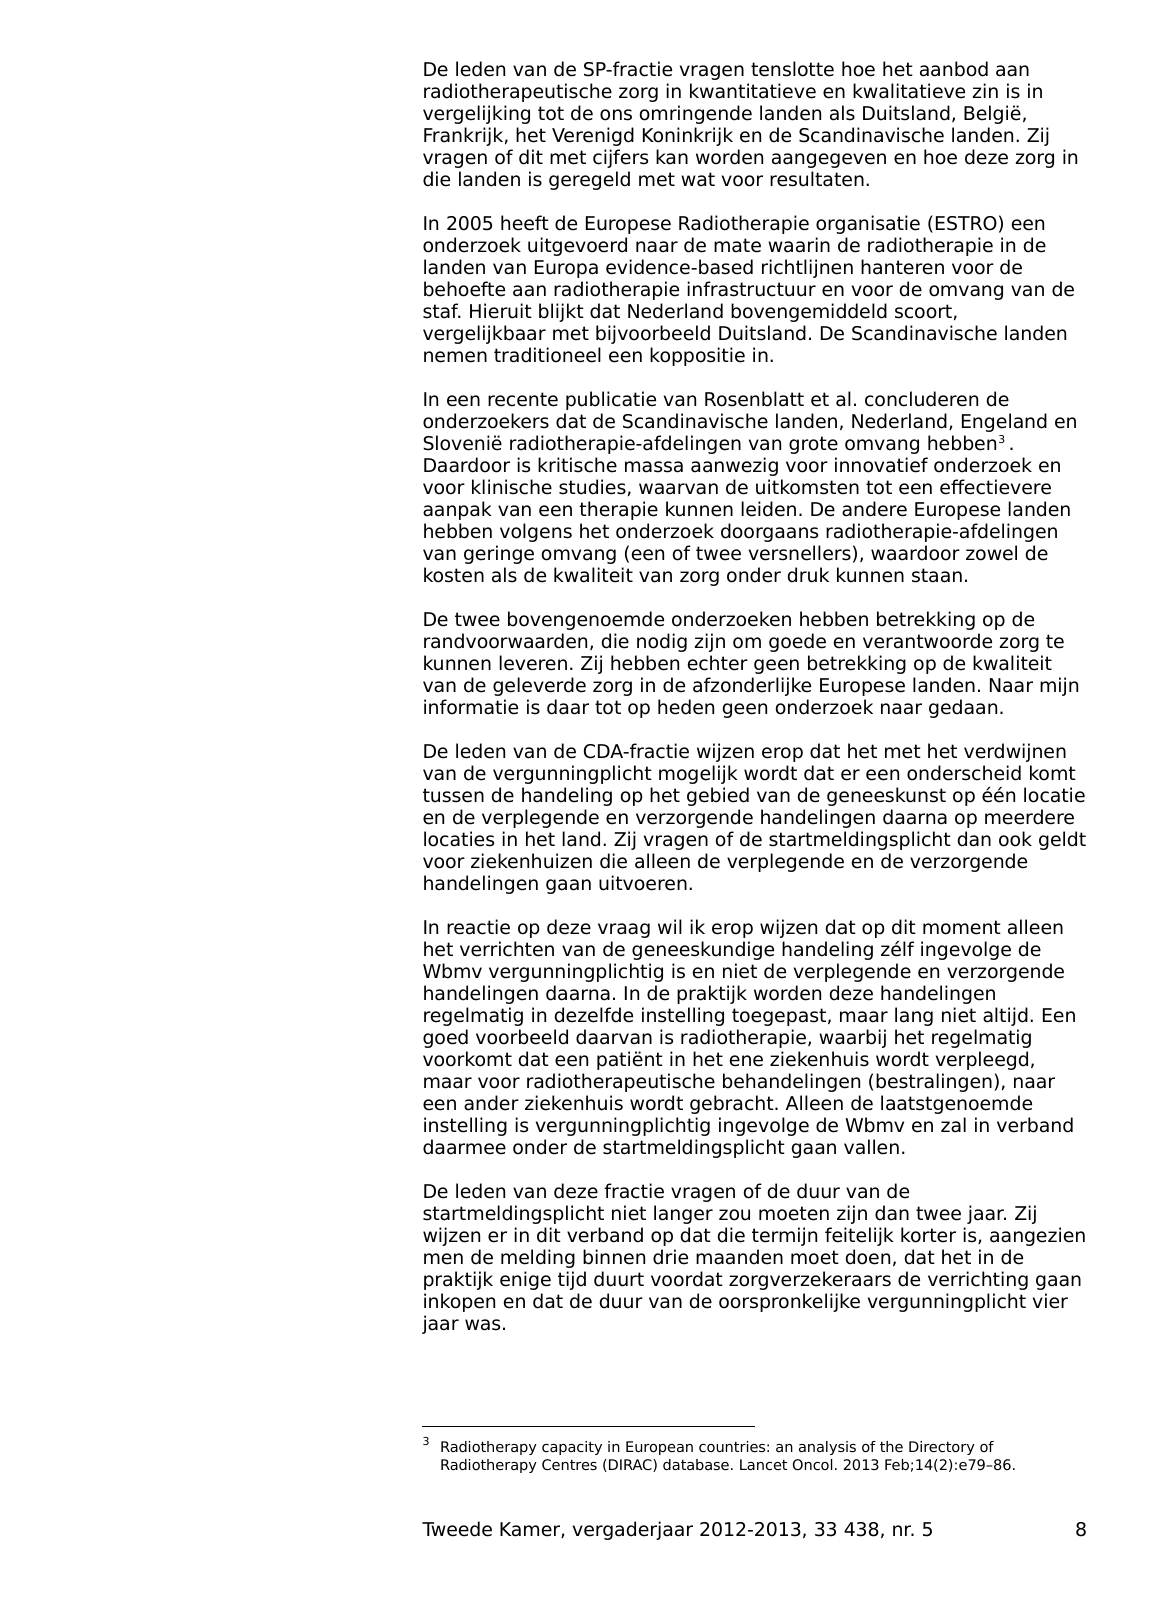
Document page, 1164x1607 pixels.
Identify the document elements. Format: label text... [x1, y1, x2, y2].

text De leden van de CDA-fractie wijzen erop dat het met het verdwijnen van de vergunningplicht mogelijk wordt dat er een onderscheid komt tussen de handeling op het gebied van de geneeskunst op één locatie en de verplegende en verzorgende handelingen daarna op meerdere locaties in het land. Zij vragen of de startmeldingsplicht dan ook geldt voor ziekenhuizen die alleen de verplegende en de verzorgende handelingen gaan uitvoeren. [422, 741, 1087, 895]
text De twee bovengenoemde onderzoeken hebben betrekking op de randvoorwaarden, die nodig zijn om goede en verantwoorde zorg te kunnen leveren. Zij hebben echter geen betrekking op de kwaliteit van de geleverde zorg in de afzonderlijke Europese landen. Naar mijn informatie is daar tot op heden geen onderzoek naar gedaan. [422, 609, 1087, 719]
text In reactie op deze vraag wil ik erop wijzen dat op dit moment alleen het verrichten van de geneeskundige handeling zélf ingevolge de Wbmv vergunningplichtig is en niet de verplegende en verzorgende handelingen daarna. In de praktijk worden deze handelingen regelmatig in dezelfde instelling toegepast, maar lang niet altijd. Een goed voorbeeld daarvan is radiotherapie, waarbij het regelmatig voorkomt dat een patiënt in het ene ziekenhuis wordt verpleegd, maar voor radiotherapeutische behandelingen (bestralingen), naar een ander ziekenhuis wordt gebracht. Alleen de laatstgenoemde instelling is vergunningplichtig ingevolge de Wbmv en zal in verband daarmee onder de startmeldingsplicht gaan vallen. [422, 917, 1087, 1159]
text In 2005 heeft de Europese Radiotherapie organisatie (ESTRO) een onderzoek uitgevoerd naar de mate waarin de radiotherapie in de landen van Europa evidence-based richtlijnen hanteren voor de behoefte aan radiotherapie infrastructuur en voor de omvang van de staf. Hieruit blijkt dat Nederland bovengemiddeld scoort, vergelijkbaar met bijvoorbeeld Duitsland. De Scandinavische landen nemen traditioneel een koppositie in. [422, 213, 1087, 367]
text De leden van de SP-fractie vragen tenslotte hoe het aanbod aan radiotherapeutische zorg in kwantitatieve en kwalitatieve zin is in vergelijking tot de ons omringende landen als Duitsland, België, Frankrijk, het Verenigd Koninkrijk en de Scandinavische landen. Zij vragen of dit met cijfers kan worden aangegeven en hoe deze zorg in die landen is geregeld met wat voor resultaten. [422, 59, 1087, 191]
text Radiotherapy capacity in European countries: an analysis of the Directory of Radiotherapy Centres (DIRAC) database. Lancet Oncol. 2013 Feb;14(2):e79–86. [422, 1435, 1087, 1474]
text De leden van deze fractie vragen of de duur van de startmeldingsplicht niet langer zou moeten zijn dan twee jaar. Zij wijzen er in dit verband op dat die termijn feitelijk korter is, aangezien men de melding binnen drie maanden moet doen, dat het in de praktijk enige tijd duurt voordat zorgverzekeraars de verrichting gaan inkopen en dat de duur van de oorspronkelijke vergunningplicht vier jaar was. [422, 1181, 1087, 1335]
text In een recente publicatie van Rosenblatt et al. concluderen de onderzoekers dat de Scandinavische landen, Nederland, Engeland en Slovenië radiotherapie-afdelingen van grote omvang hebben. Daardoor is kritische massa aanwezig voor innovatief onderzoek en voor klinische studies, waarvan de uitkomsten tot een effectievere aanpak van een therapie kunnen leiden. De andere Europese landen hebben volgens het onderzoek doorgaans radiotherapie-afdelingen van geringe omvang (een of twee versnellers), waardoor zowel de kosten als de kwaliteit van zorg onder druk kunnen staan. [422, 389, 1087, 587]
